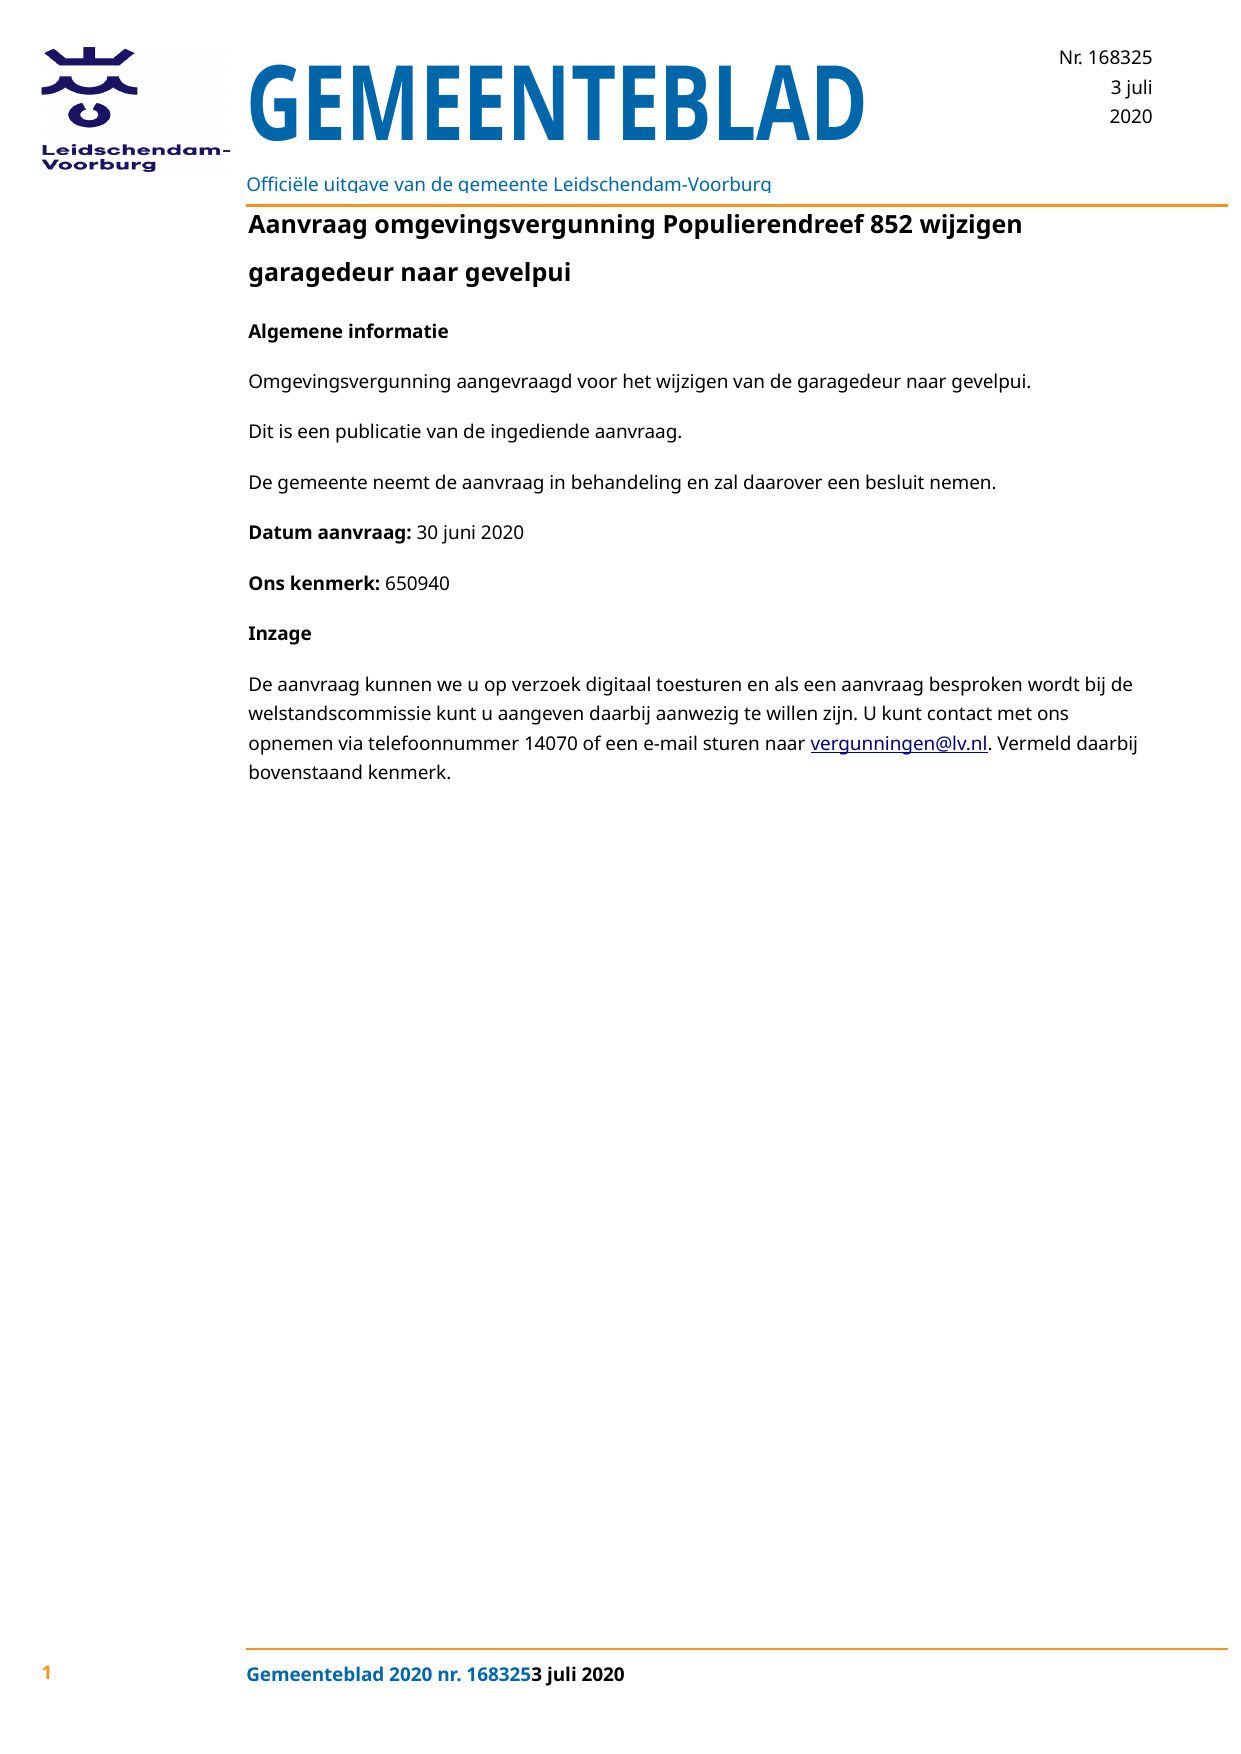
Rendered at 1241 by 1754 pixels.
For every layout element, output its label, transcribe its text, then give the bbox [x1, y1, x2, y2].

text Datum aanvraag: 30 juni 2020 [248, 519, 1152, 545]
text Aanvraag omgevingsvergunning Populierendreef 852 wijzigen garagedeur naar gevelpui [248, 207, 1152, 288]
text Algemene informatie [248, 318, 1152, 344]
text Inzage [248, 620, 1152, 646]
text De gemeente neemt de aanvraag in behandeling en zal daarover een besluit nemen. [248, 469, 1152, 495]
text Dit is een publicatie van de ingediende aanvraag. [248, 419, 1152, 444]
text Omgevingsvergunning aangevraagd voor het wijzigen van de garagedeur naar gevelpui. [248, 368, 1152, 394]
picture [41, 47, 231, 172]
text Ons kenmerk: 650940 [248, 570, 1152, 596]
text De aanvraag kunnen we u op verzoek digitaal toesturen en als een aanvraag besproken wordt bij de welstandscommissie kunt u aangeven daarbij aanwezig te willen zijn. U kunt contact met ons opnemen via telefoonnummer 14070 of een e-mail sturen naar vergunningen@lv.nl. Vermeld daarbij bovenstaand kenmerk. [248, 671, 1152, 785]
